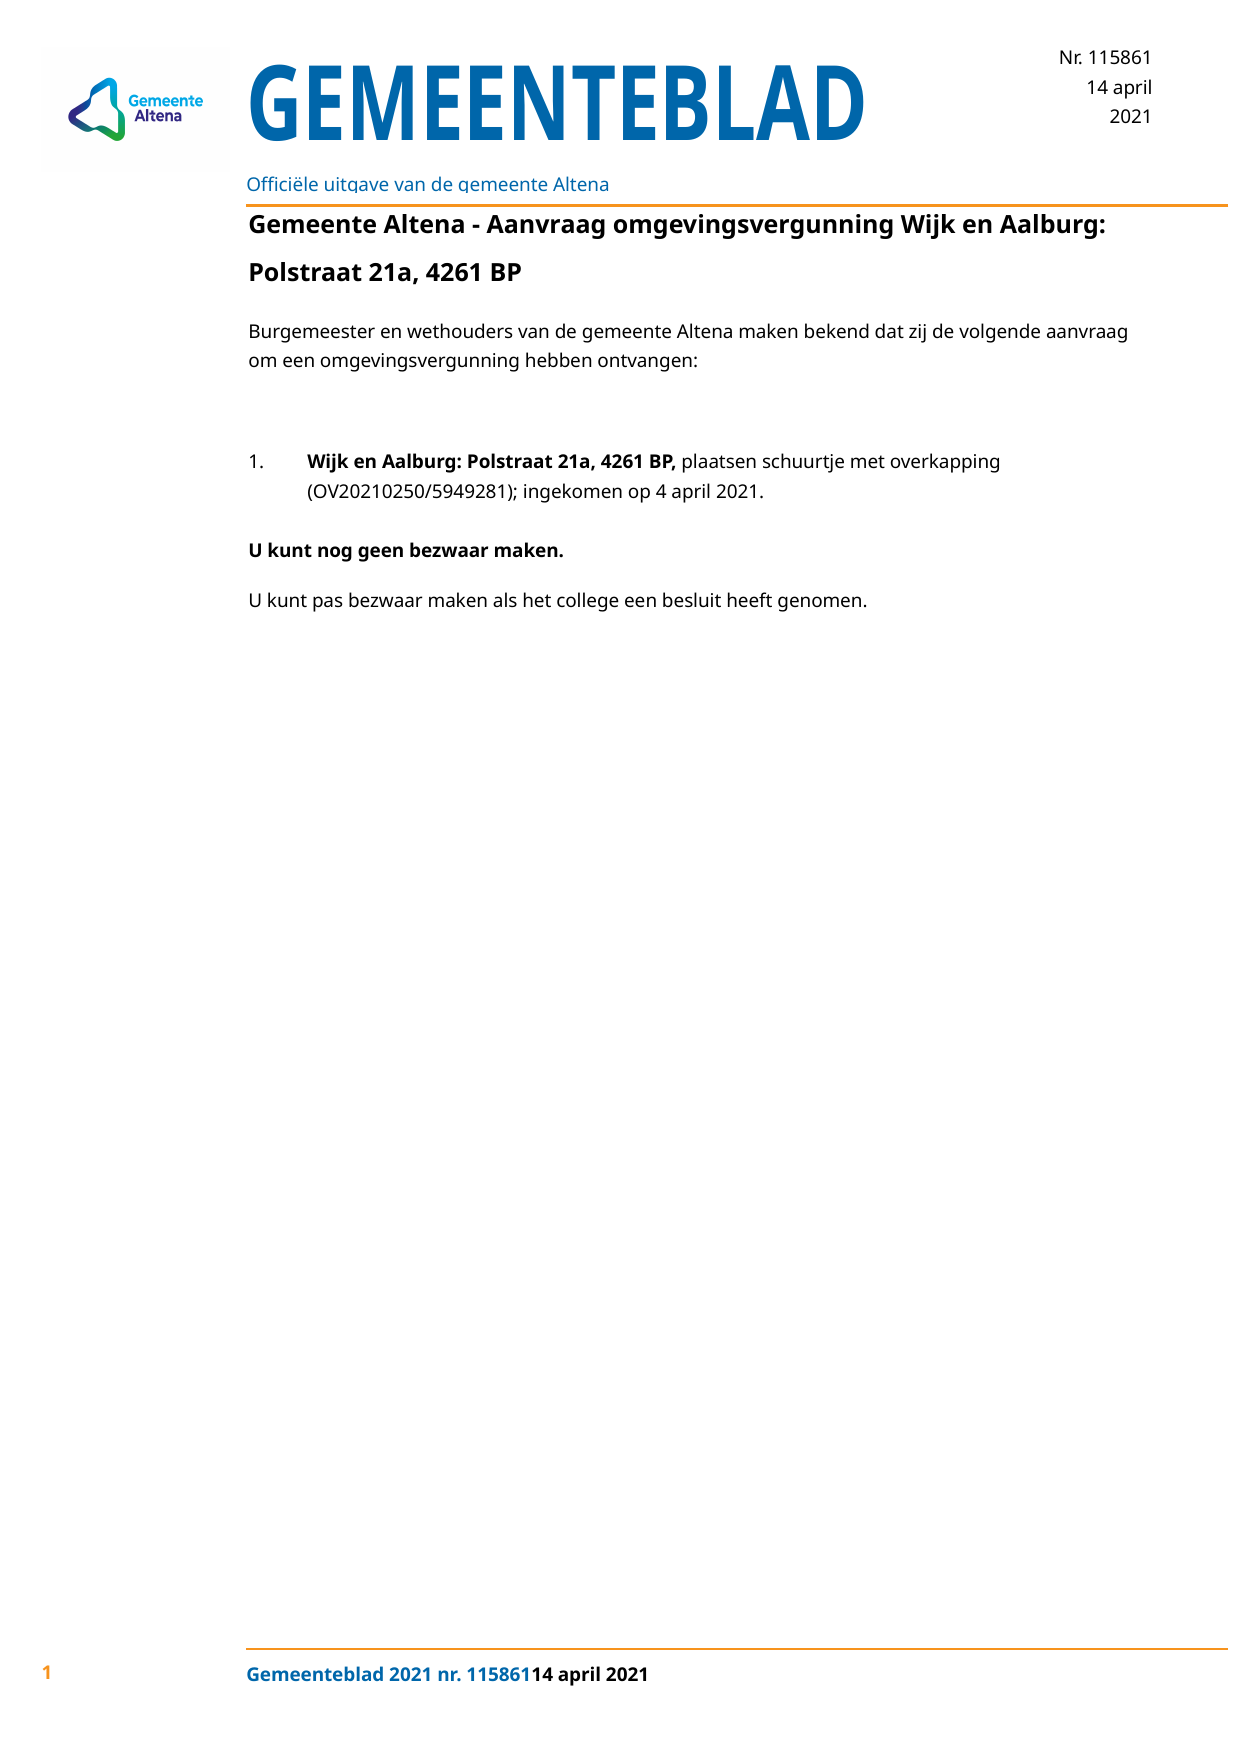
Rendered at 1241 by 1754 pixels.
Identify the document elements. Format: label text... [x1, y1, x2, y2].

text U kunt pas bezwaar maken als het college een besluit heeft genomen. [248, 587, 1152, 613]
list Wijk en Aalburg: Polstraat 21a, 4261 BP, plaatsen schuurtje met overkapping (OV20210250/5949281); ingekomen op 4 april 2021. [248, 448, 1152, 504]
text Gemeente Altena - Aanvraag omgevingsvergunning Wijk en Aalburg: Polstraat 21a, 4261 BP [248, 207, 1152, 288]
picture [41, 47, 231, 172]
text Burgemeester en wethouders van de gemeente Altena maken bekend dat zij de volgende aanvraag om een omgevingsvergunning hebben ontvangen: [248, 318, 1152, 373]
text U kunt nog geen bezwaar maken. [248, 537, 1152, 563]
